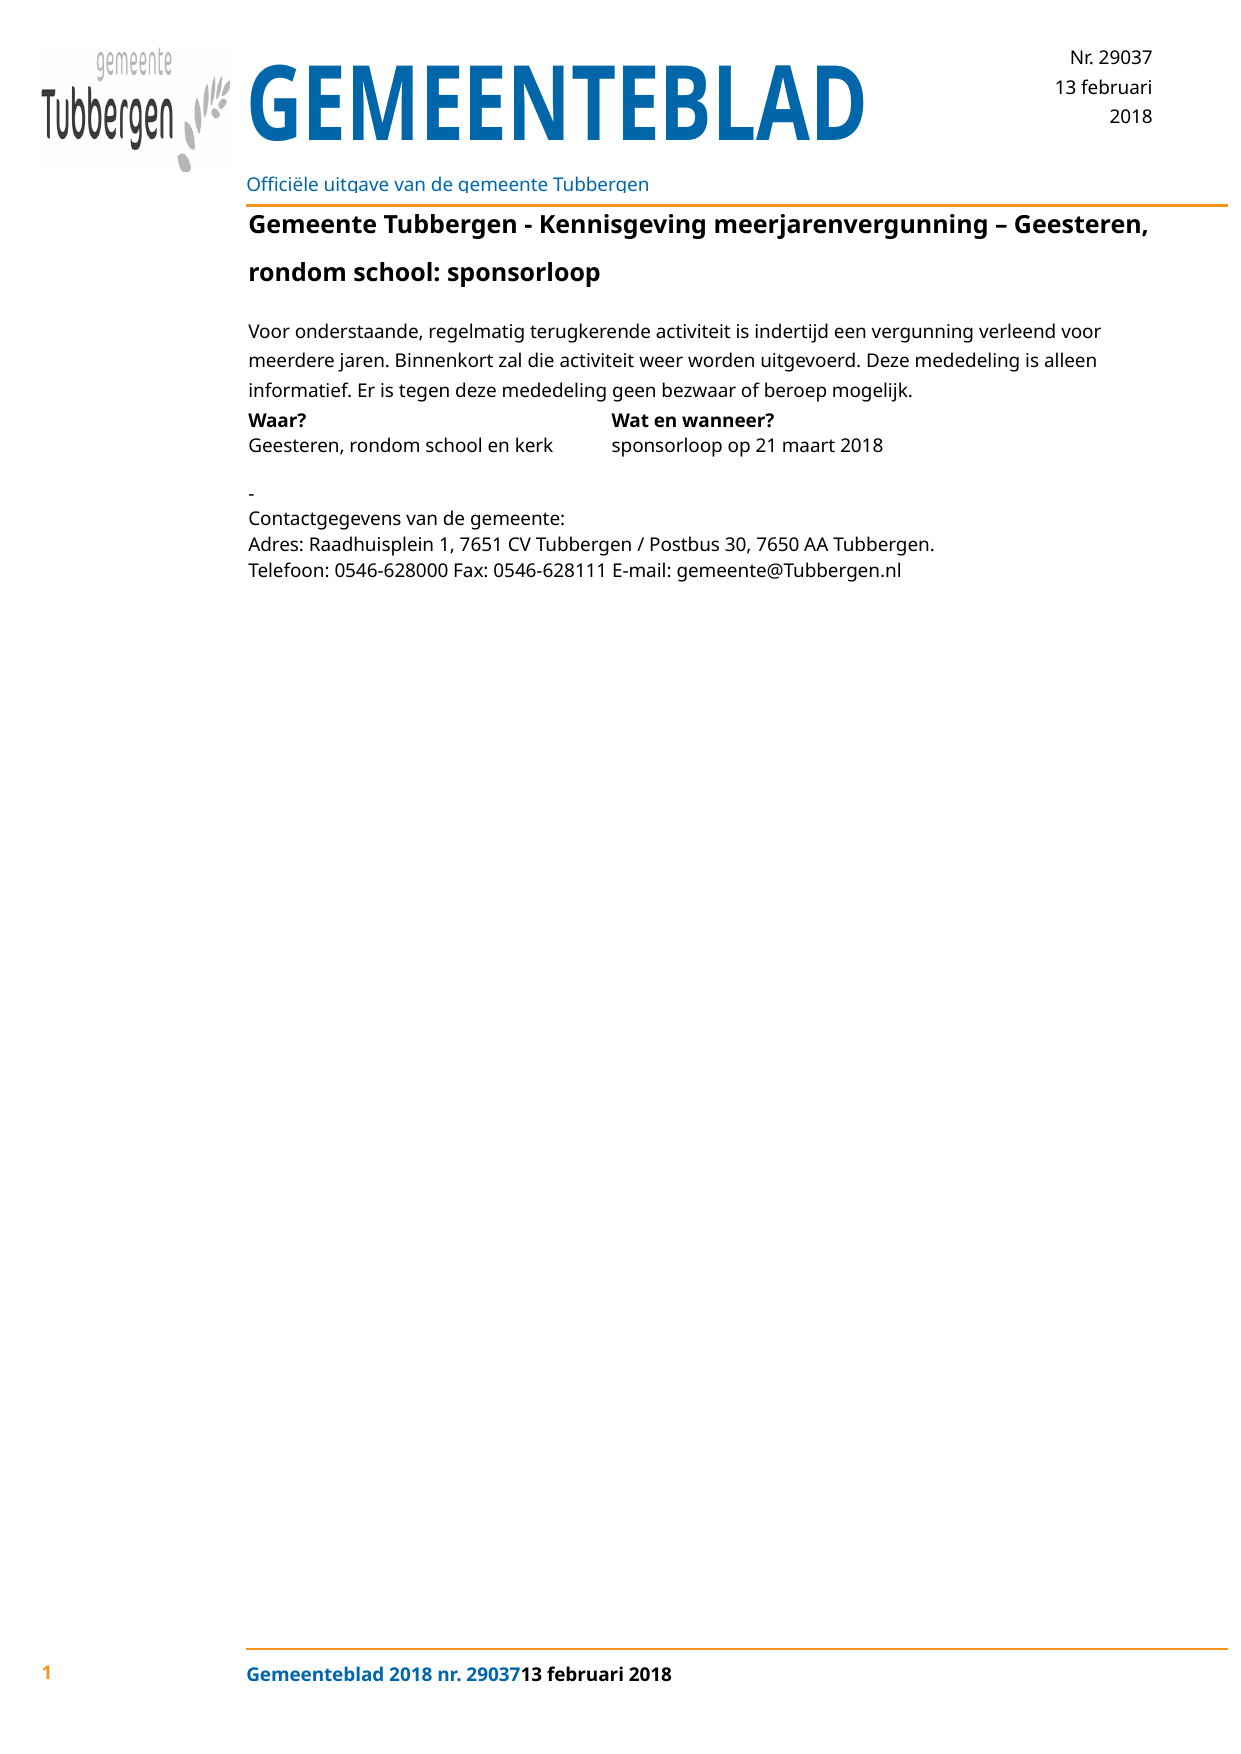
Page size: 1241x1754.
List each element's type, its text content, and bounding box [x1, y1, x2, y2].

text Adres: Raadhuisplein 1, 7651 CV Tubbergen / Postbus 30, 7650 AA Tubbergen. [248, 531, 1152, 557]
table_cell sponsorloop op 21 maart 2018 [611, 433, 1152, 458]
text Telefoon: 0546-628000 Fax: 0546-628111 E-mail: gemeente@Tubbergen.nl [248, 557, 1152, 583]
table_header Wat en wanneer? [611, 407, 1152, 432]
text Contactgegevens van de gemeente: [248, 505, 1152, 531]
table_cell Geesteren, rondom school en kerk [248, 433, 611, 458]
text Voor onderstaande, regelmatig terugkerende activiteit is indertijd een vergunning verleend voor meerdere jaren. Binnenkort zal die activiteit weer worden uitgevoerd. Deze mededeling is alleen informatief. Er is tegen deze mededeling geen bezwaar of beroep mogelijk. [248, 318, 1152, 403]
text - [248, 480, 1152, 505]
text Gemeente Tubbergen - Kennisgeving meerjarenvergunning – Geesteren, rondom school: sponsorloop [248, 207, 1152, 288]
picture [41, 47, 231, 172]
table_header Waar? [248, 407, 611, 432]
